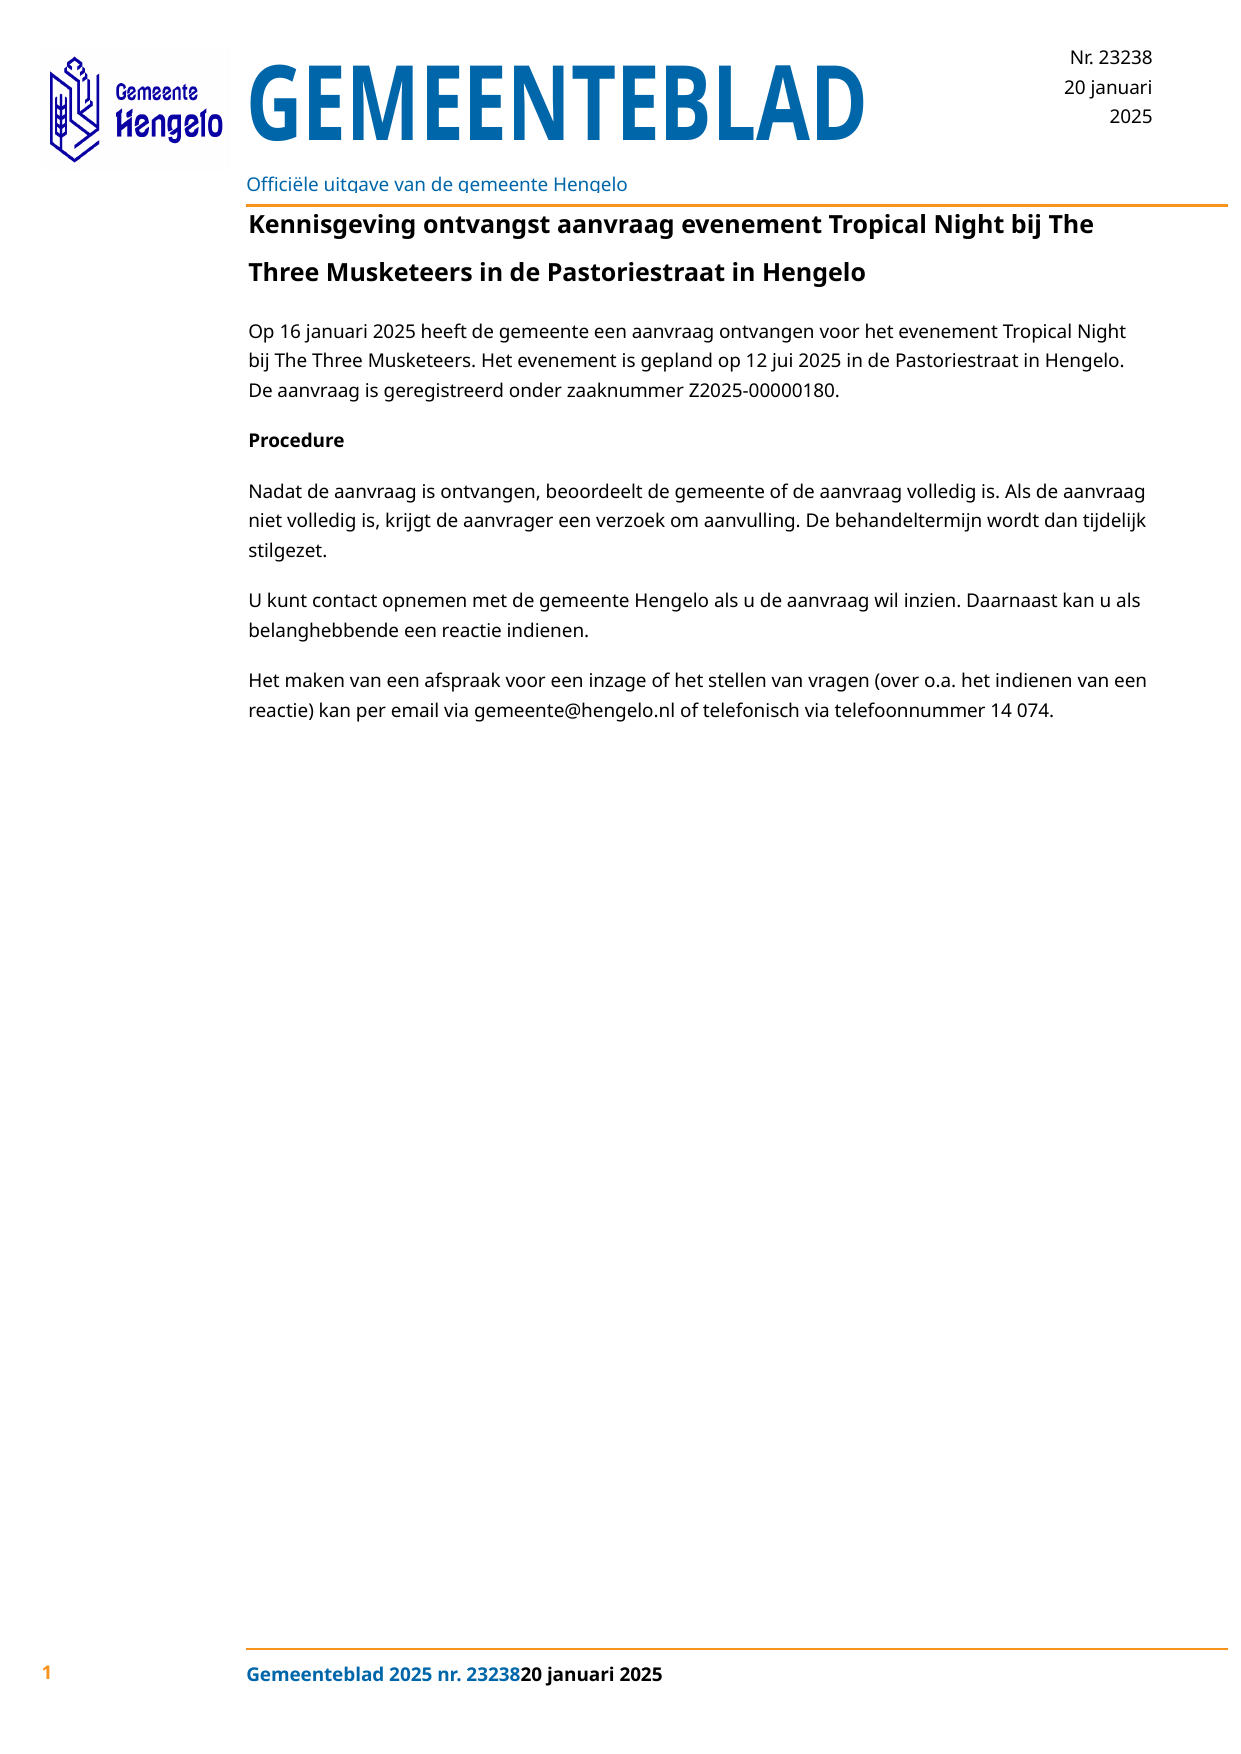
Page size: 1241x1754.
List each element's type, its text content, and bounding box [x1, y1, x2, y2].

text Op 16 januari 2025 heeft de gemeente een aanvraag ontvangen voor het evenement Tropical Night bij The Three Musketeers. Het evenement is gepland op 12 jui 2025 in de Pastoriestraat in Hengelo. De aanvraag is geregistreerd onder zaaknummer Z2025-00000180. [248, 318, 1152, 403]
text Het maken van een afspraak voor een inzage of het stellen van vragen (over o.a. het indienen van een reactie) kan per email via gemeente@hengelo.nl of telefonisch via telefoonnummer 14 074. [248, 667, 1152, 723]
text Procedure [248, 427, 1152, 453]
text Nadat de aanvraag is ontvangen, beoordeelt de gemeente of de aanvraag volledig is. Als de aanvraag niet volledig is, krijgt de aanvrager een verzoek om aanvulling. De behandeltermijn wordt dan tijdelijk stilgezet. [248, 478, 1152, 563]
text Kennisgeving ontvangst aanvraag evenement Tropical Night bij The Three Musketeers in de Pastoriestraat in Hengelo [248, 207, 1152, 288]
text U kunt contact opnemen met de gemeente Hengelo als u de aanvraag wil inzien. Daarnaast kan u als belanghebbende een reactie indienen. [248, 587, 1152, 643]
picture [41, 47, 231, 172]
